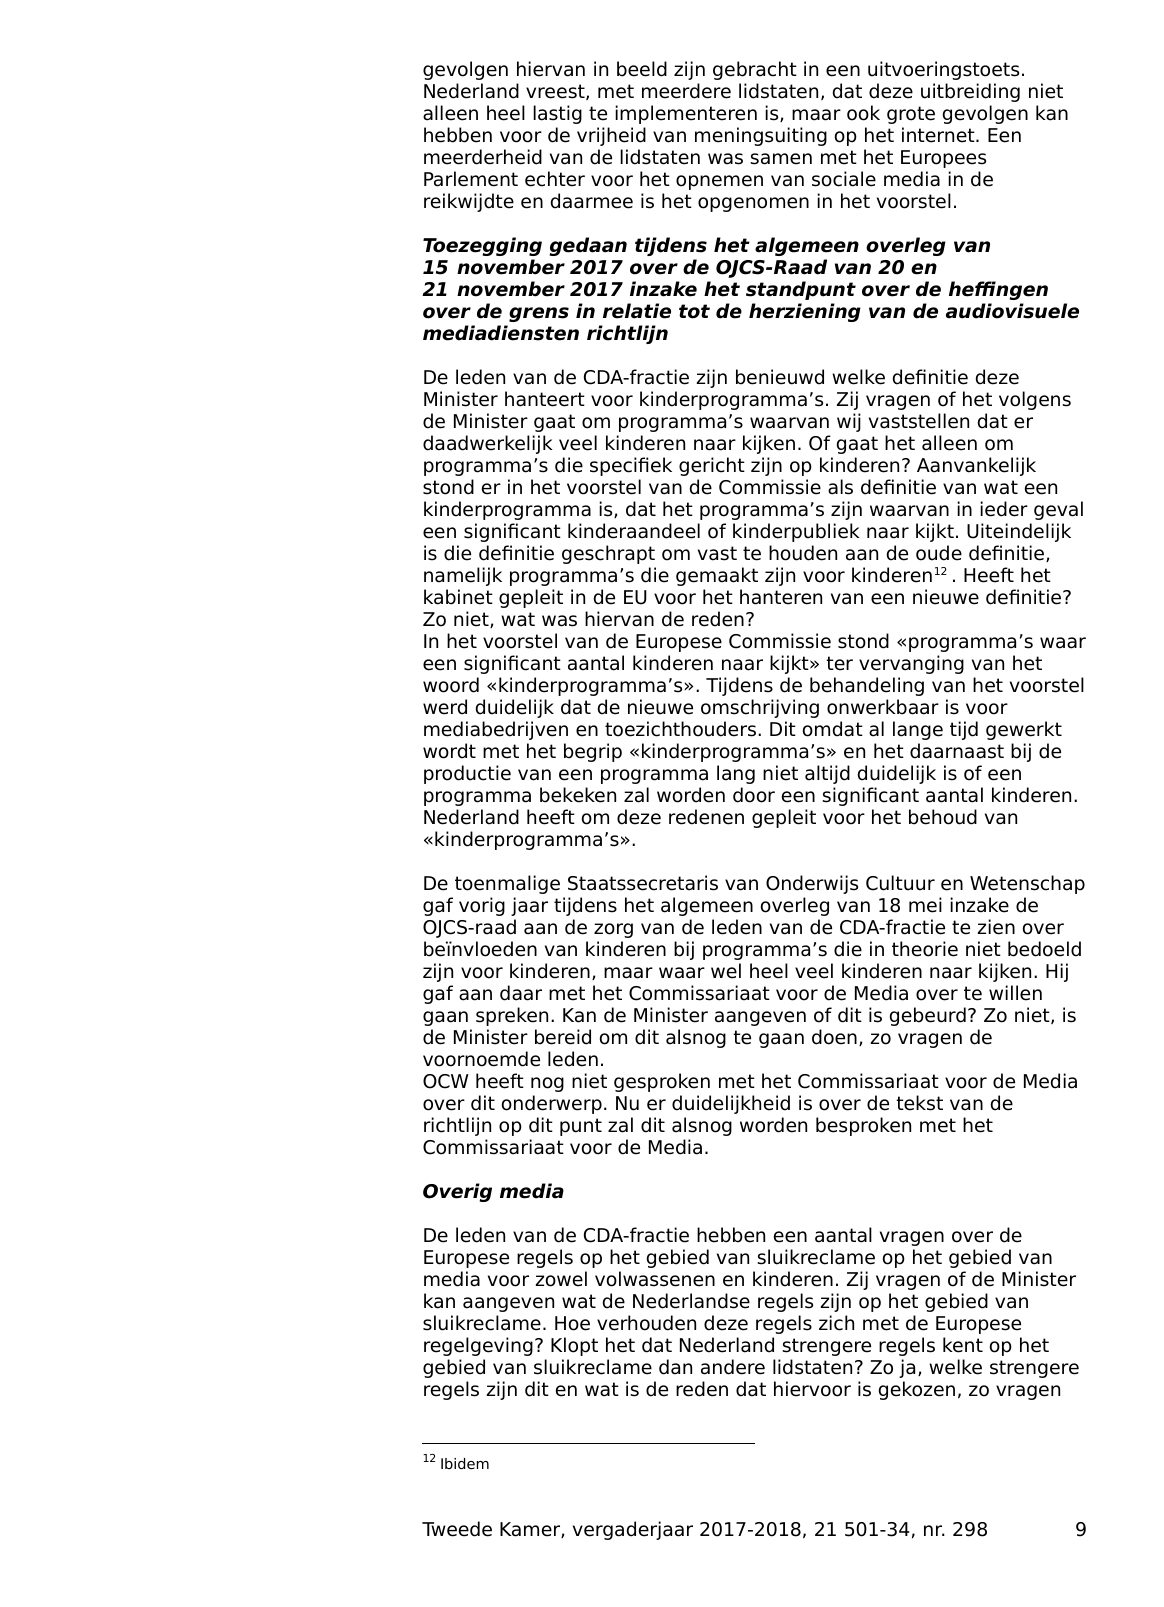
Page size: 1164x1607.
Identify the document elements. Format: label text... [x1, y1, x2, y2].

text gevolgen hiervan in beeld zijn gebracht in een uitvoeringstoets. Nederland vreest, met meerdere lidstaten, dat deze uitbreiding niet alleen heel lastig te implementeren is, maar ook grote gevolgen kan hebben voor de vrijheid van meningsuiting op het internet. Een meerderheid van de lidstaten was samen met het Europees Parlement echter voor het opnemen van sociale media in de reikwijdte en daarmee is het opgenomen in het voorstel. [422, 59, 1087, 213]
text De leden van de CDA-fractie zijn benieuwd welke definitie deze Minister hanteert voor kinderprogramma’s. Zij vragen of het volgens de Minister gaat om programma’s waarvan wij vaststellen dat er daadwerkelijk veel kinderen naar kijken. Of gaat het alleen om programma’s die specifiek gericht zijn op kinderen? Aanvankelijk stond er in het voorstel van de Commissie als definitie van wat een kinderprogramma is, dat het programma’s zijn waarvan in ieder geval een significant kinderaandeel of kinderpubliek naar kijkt. Uiteindelijk is die definitie geschrapt om vast te houden aan de oude definitie, namelijk programma’s die gemaakt zijn voor kinderen. Heeft het kabinet gepleit in de EU voor het hanteren van een nieuwe definitie? Zo niet, wat was hiervan de reden? [422, 367, 1087, 631]
subtitle Toezegging gedaan tijdens het algemeen overleg van 15 november 2017 over de OJCS-Raad van 20 en 21 november 2017 inzake het standpunt over de heffingen over de grens in relatie tot de herziening van de audiovisuele mediadiensten richtlijn [422, 235, 1087, 345]
text De leden van de CDA-fractie hebben een aantal vragen over de Europese regels op het gebied van sluikreclame op het gebied van media voor zowel volwassenen en kinderen. Zij vragen of de Minister kan aangeven wat de Nederlandse regels zijn op het gebied van sluikreclame. Hoe verhouden deze regels zich met de Europese regelgeving? Klopt het dat Nederland strengere regels kent op het gebied van sluikreclame dan andere lidstaten? Zo ja, welke strengere regels zijn dit en wat is de reden dat hiervoor is gekozen, zo vragen [422, 1225, 1087, 1401]
text De toenmalige Staatssecretaris van Onderwijs Cultuur en Wetenschap gaf vorig jaar tijdens het algemeen overleg van 18 mei inzake de OJCS-raad aan de zorg van de leden van de CDA-fractie te zien over beïnvloeden van kinderen bij programma’s die in theorie niet bedoeld zijn voor kinderen, maar waar wel heel veel kinderen naar kijken. Hij gaf aan daar met het Commissariaat voor de Media over te willen gaan spreken. Kan de Minister aangeven of dit is gebeurd? Zo niet, is de Minister bereid om dit alsnog te gaan doen, zo vragen de voornoemde leden. [422, 873, 1087, 1071]
text Ibidem [422, 1452, 1087, 1474]
text OCW heeft nog niet gesproken met het Commissariaat voor de Media over dit onderwerp. Nu er duidelijkheid is over de tekst van de richtlijn op dit punt zal dit alsnog worden besproken met het Commissariaat voor de Media. [422, 1071, 1087, 1159]
text In het voorstel van de Europese Commissie stond «programma’s waar een significant aantal kinderen naar kijkt» ter vervanging van het woord «kinderprogramma’s». Tijdens de behandeling van het voorstel werd duidelijk dat de nieuwe omschrijving onwerkbaar is voor mediabedrijven en toezichthouders. Dit omdat al lange tijd gewerkt wordt met het begrip «kinderprogramma’s» en het daarnaast bij de productie van een programma lang niet altijd duidelijk is of een programma bekeken zal worden door een significant aantal kinderen. Nederland heeft om deze redenen gepleit voor het behoud van «kinderprogramma’s». [422, 631, 1087, 851]
subtitle Overig media [422, 1181, 1087, 1203]
